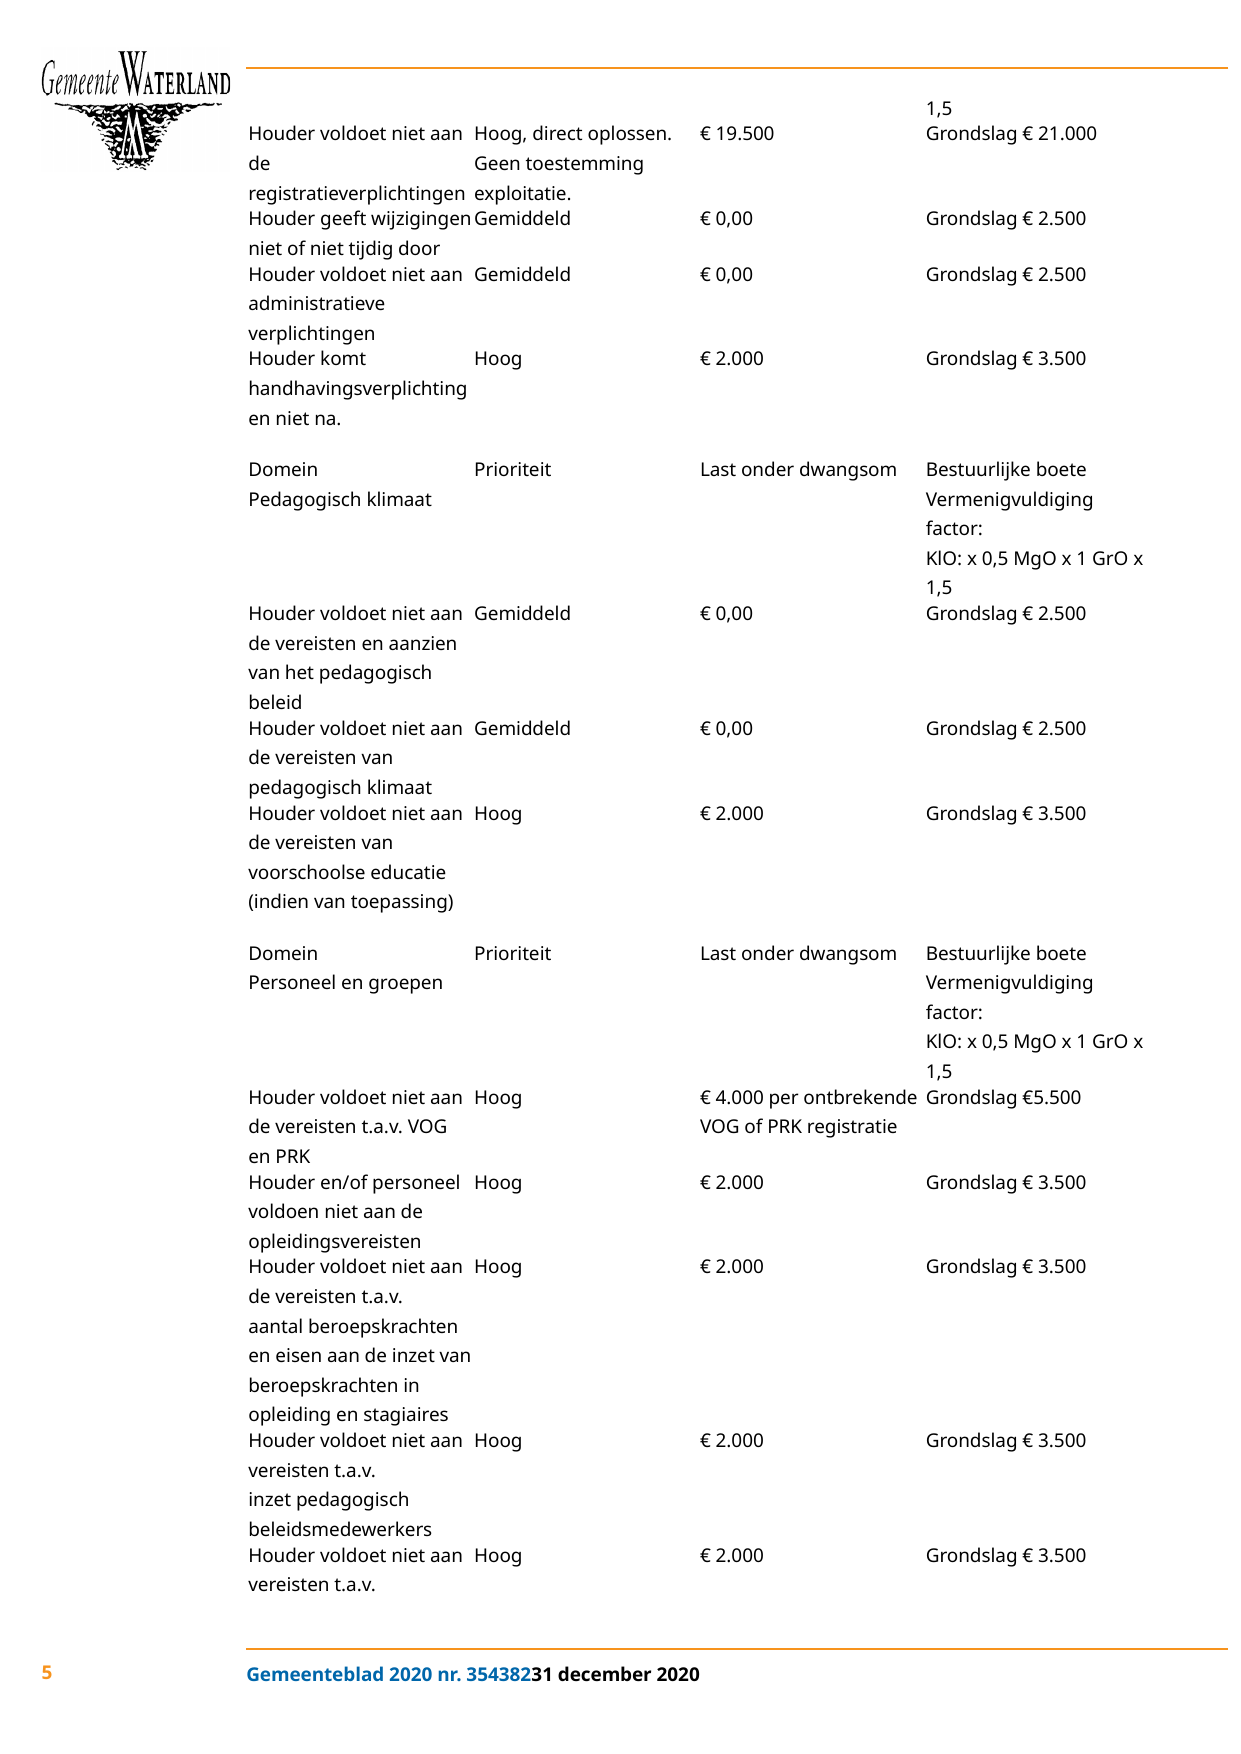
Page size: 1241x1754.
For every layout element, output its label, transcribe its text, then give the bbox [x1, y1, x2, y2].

table_cell € 0,00 [700, 261, 926, 346]
table_cell [248, 914, 474, 940]
table_header [248, 95, 474, 121]
table_cell Hoog [474, 1084, 700, 1169]
table_cell Grondslag € 3.500 [926, 346, 1152, 431]
table_cell Houder voldoet niet aan de vereisten van voorschoolse educatie (indien van toepassing) [248, 800, 474, 914]
table_cell Grondslag € 3.500 [926, 1542, 1152, 1597]
table_cell [474, 431, 700, 456]
table_header [700, 95, 926, 121]
table_cell Grondslag € 3.500 [926, 800, 1152, 914]
table_cell € 0,00 [700, 715, 926, 800]
table_cell € 2.000 [700, 1254, 926, 1427]
table_header 1,5 [926, 95, 1152, 121]
table_cell Houder geeft wijzigingen niet of niet tijdig door [248, 205, 474, 261]
table_cell Hoog, direct oplossen. Geen toestemming exploitatie. [474, 121, 700, 205]
table_cell [700, 914, 926, 940]
table_cell Grondslag € 21.000 [926, 121, 1152, 205]
table_cell € 19.500 [700, 121, 926, 205]
table_cell [474, 914, 700, 940]
table_cell Houder voldoet niet aan de vereisten van pedagogisch klimaat [248, 715, 474, 800]
picture [41, 47, 231, 172]
table_cell Grondslag € 3.500 [926, 1428, 1152, 1542]
table_cell Grondslag € 2.500 [926, 205, 1152, 261]
table_header [474, 95, 700, 121]
table_cell Houder komt handhavingsverplichtingen niet na. [248, 346, 474, 431]
table_cell Hoog [474, 1254, 700, 1427]
table_cell Hoog [474, 800, 700, 914]
table_cell Grondslag € 3.500 [926, 1169, 1152, 1254]
table_cell € 2.000 [700, 1428, 926, 1542]
table_cell € 0,00 [700, 205, 926, 261]
table_cell Hoog [474, 346, 700, 431]
table_cell Houder voldoet niet aan vereisten t.a.v. inzet pedagogisch beleidsmedewerkers [248, 1428, 474, 1542]
table_cell Grondslag € 2.500 [926, 600, 1152, 715]
table_cell € 2.000 [700, 800, 926, 914]
table_cell [926, 431, 1152, 456]
table_cell Last onder dwangsom [700, 456, 926, 600]
table_cell € 0,00 [700, 600, 926, 715]
table_cell € 2.000 [700, 1169, 926, 1254]
table_cell Domein Personeel en groepen [248, 940, 474, 1084]
table_cell Prioriteit [474, 456, 700, 600]
table_cell Houder voldoet niet aan de registratieverplichtingen [248, 121, 474, 205]
table_cell Houder voldoet niet aan vereisten t.a.v. [248, 1542, 474, 1597]
table_cell Houder voldoet niet aan administratieve verplichtingen [248, 261, 474, 346]
table_cell Houder voldoet niet aan de vereisten t.a.v. aantal beroepskrachten en eisen aan de inzet van beroepskrachten in opleiding en stagiaires [248, 1254, 474, 1427]
table_cell Last onder dwangsom [700, 940, 926, 1084]
table_cell Gemiddeld [474, 205, 700, 261]
table_cell Houder en/of personeel voldoen niet aan de opleidingsvereisten [248, 1169, 474, 1254]
table_cell Domein Pedagogisch klimaat [248, 456, 474, 600]
table_cell Gemiddeld [474, 715, 700, 800]
table_cell Hoog [474, 1169, 700, 1254]
table_cell Hoog [474, 1542, 700, 1597]
table_cell Gemiddeld [474, 261, 700, 346]
table_cell Houder voldoet niet aan de vereisten t.a.v. VOG en PRK [248, 1084, 474, 1169]
table_cell Bestuurlijke boete Vermenigvuldiging factor: KlO: x 0,5 MgO x 1 GrO x 1,5 [926, 940, 1152, 1084]
table_cell Bestuurlijke boete Vermenigvuldiging factor: KlO: x 0,5 MgO x 1 GrO x 1,5 [926, 456, 1152, 600]
table_cell Grondslag € 2.500 [926, 715, 1152, 800]
table_cell Gemiddeld [474, 600, 700, 715]
table_cell Grondslag € 3.500 [926, 1254, 1152, 1427]
table_cell Grondslag € 2.500 [926, 261, 1152, 346]
table_cell € 2.000 [700, 1542, 926, 1597]
table_cell Houder voldoet niet aan de vereisten en aanzien van het pedagogisch beleid [248, 600, 474, 715]
table_cell [248, 431, 474, 456]
table_cell Hoog [474, 1428, 700, 1542]
table_cell Grondslag €5.500 [926, 1084, 1152, 1169]
table_cell [700, 431, 926, 456]
table_cell [926, 914, 1152, 940]
table_cell Prioriteit [474, 940, 700, 1084]
table_cell € 4.000 per ontbrekende VOG of PRK registratie [700, 1084, 926, 1169]
table_cell € 2.000 [700, 346, 926, 431]
